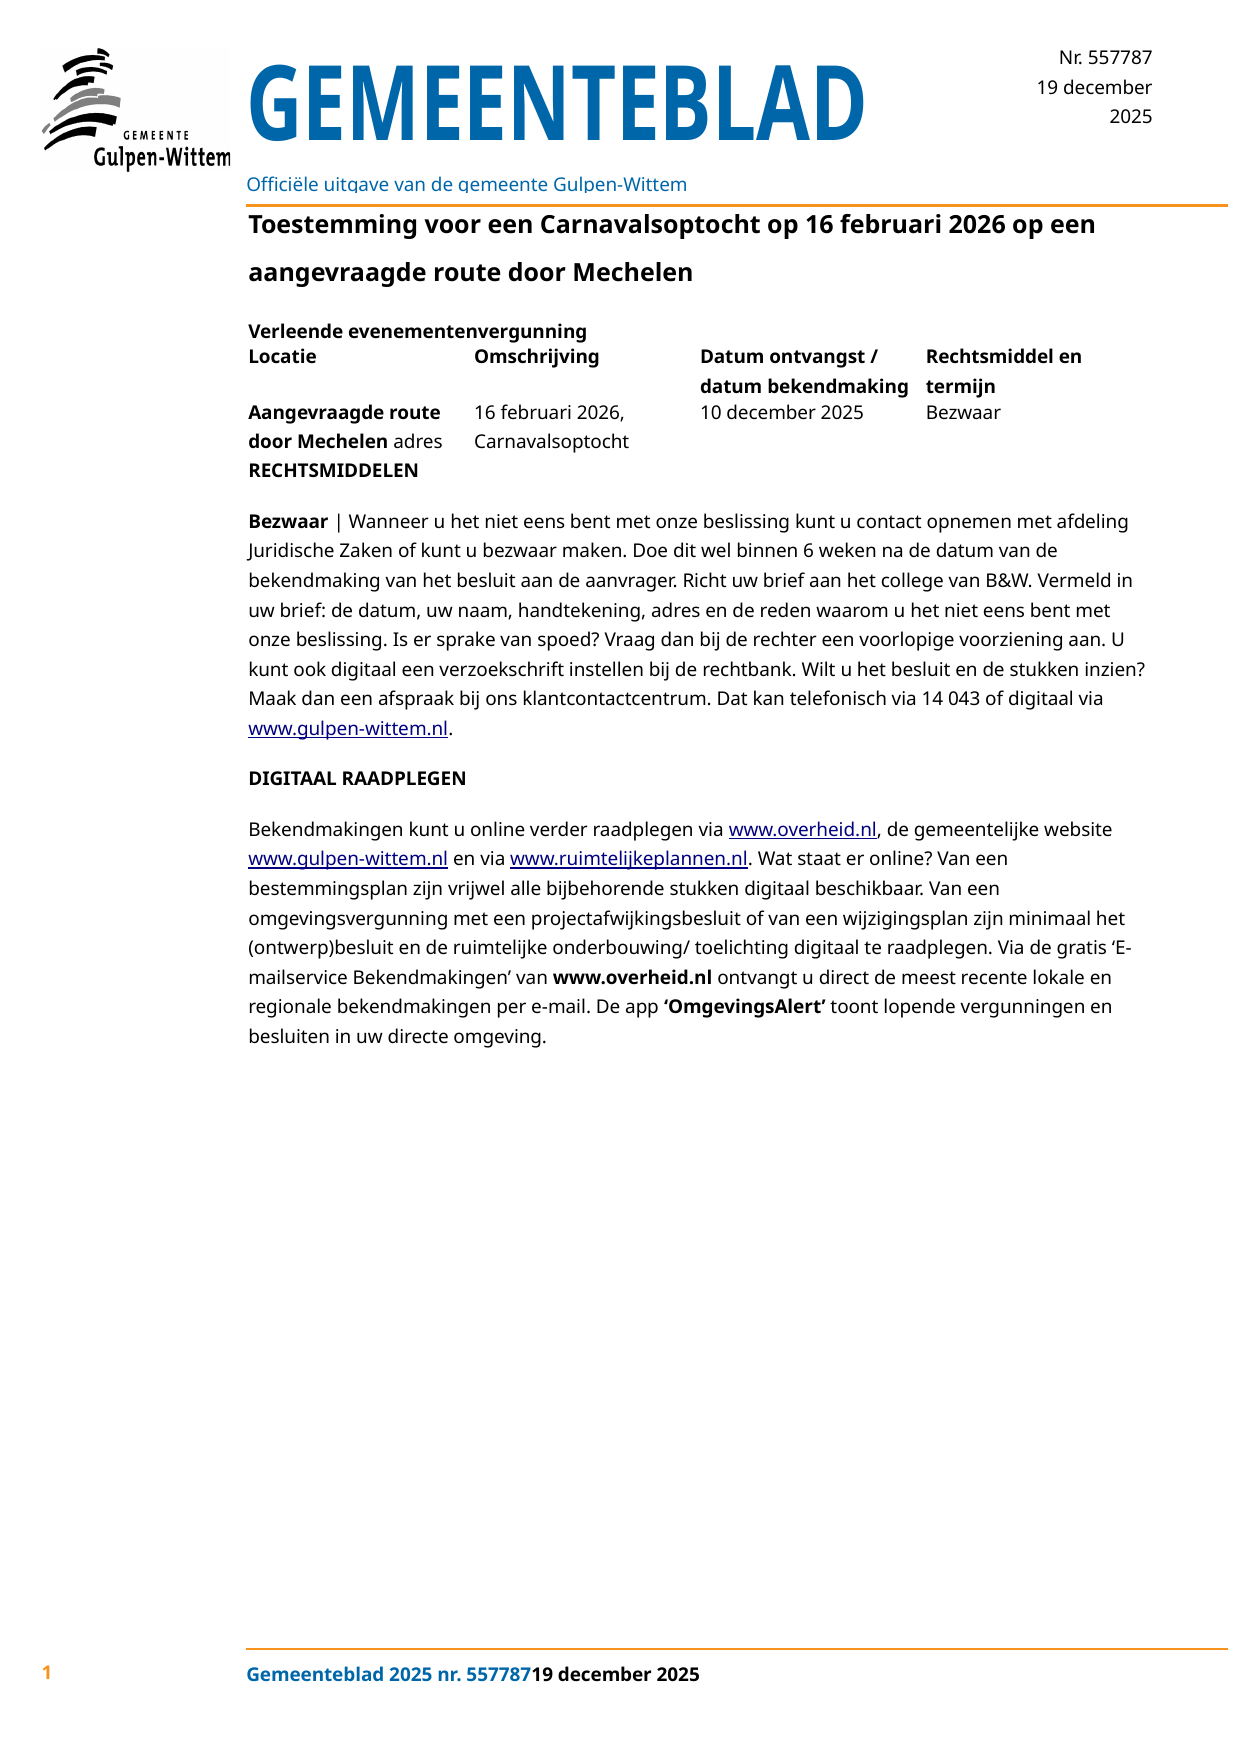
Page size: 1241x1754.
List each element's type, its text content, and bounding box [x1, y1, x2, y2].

table_cell Aangevraagde route door Mechelen adres [248, 399, 474, 454]
picture [41, 47, 231, 172]
text Bezwaar | Wanneer u het niet eens bent met onze beslissing kunt u contact opnemen met afdeling Juridische Zaken of kunt u bezwaar maken. Doe dit wel binnen 6 weken na de datum van de bekendmaking van het besluit aan de aanvrager. Richt uw brief aan het college van B&W. Vermeld in uw brief: de datum, uw naam, handtekening, adres en de reden waarom u het niet eens bent met onze beslissing. Is er sprake van spoed? Vraag dan bij de rechter een voorlopige voorziening aan. U kunt ook digitaal een verzoekschrift instellen bij de rechtbank. Wilt u het besluit en de stukken inzien? Maak dan een afspraak bij ons klantcontactcentrum. Dat kan telefonisch via 14 043 of digitaal via www.gulpen-wittem.nl. [248, 508, 1152, 741]
table_cell 10 december 2025 [700, 399, 926, 454]
table_cell 16 februari 2026, Carnavalsoptocht [474, 399, 700, 454]
text DIGITAAL RAADPLEGEN [248, 766, 1152, 791]
text Bekendmakingen kunt u online verder raadplegen via www.overheid.nl, de gemeentelijke website www.gulpen-wittem.nl en via www.ruimtelijkeplannen.nl. Wat staat er online? Van een bestemmingsplan zijn vrijwel alle bijbehorende stukken digitaal beschikbaar. Van een omgevingsvergunning met een projectafwijkingsbesluit of van een wijzigingsplan zijn minimaal het (ontwerp)besluit en de ruimtelijke onderbouwing/ toelichting digitaal te raadplegen. Via de gratis ‘E-mailservice Bekendmakingen’ van www.overheid.nl ontvangt u direct de meest recente lokale en regionale bekendmakingen per e-mail. De app ‘OmgevingsAlert’ toont lopende vergunningen en besluiten in uw directe omgeving. [248, 816, 1152, 1049]
table_header Verleende evenementenvergunning [248, 318, 1152, 344]
table_cell Rechtsmiddel en termijn [926, 344, 1152, 399]
text RECHTSMIDDELEN [248, 458, 1152, 483]
table_cell Locatie [248, 344, 474, 399]
table_cell Datum ontvangst / datum bekendmaking [700, 344, 926, 399]
text Toestemming voor een Carnavalsoptocht op 16 februari 2026 op een aangevraagde route door Mechelen [248, 207, 1152, 288]
table_cell Bezwaar [926, 399, 1152, 454]
table_cell Omschrijving [474, 344, 700, 399]
